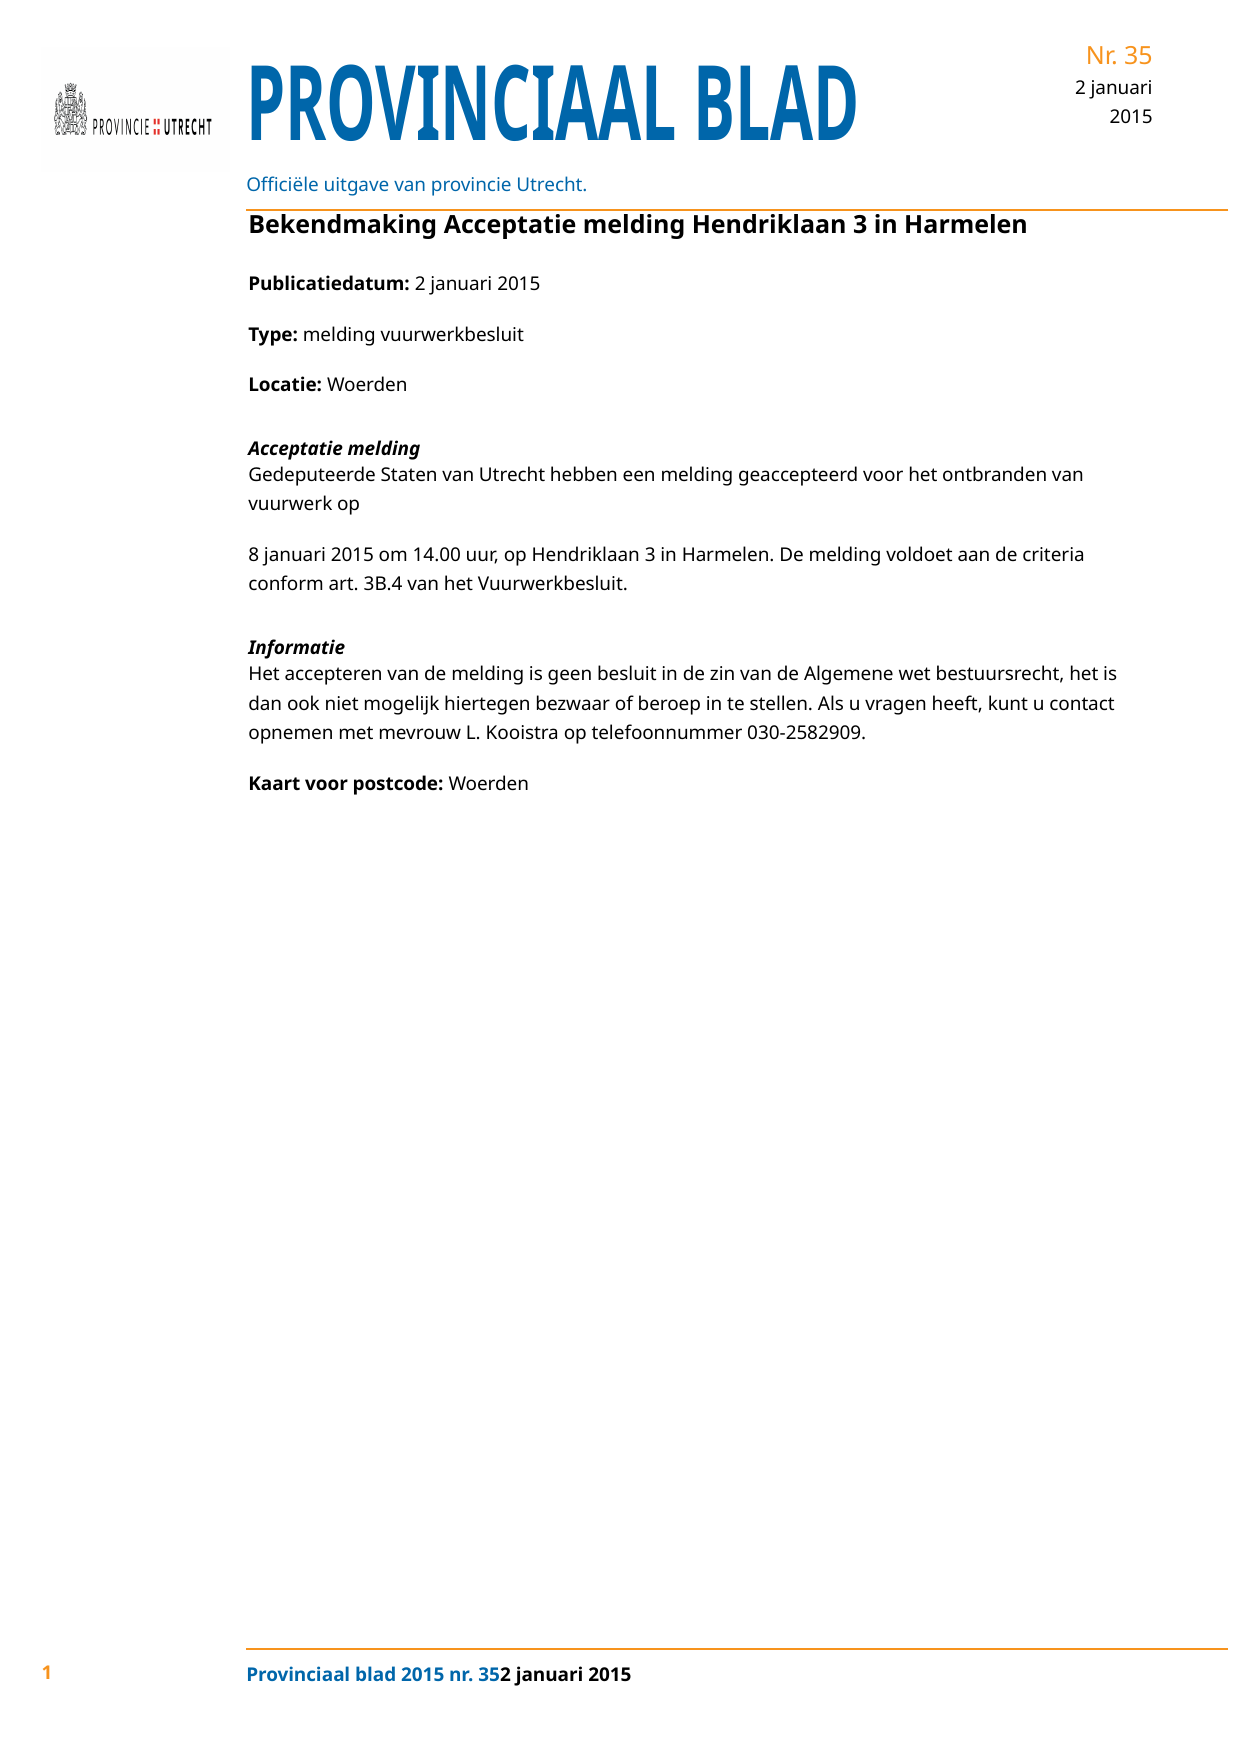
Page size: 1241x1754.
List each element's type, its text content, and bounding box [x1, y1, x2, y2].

text Acceptatie melding [248, 435, 1152, 461]
text Locatie: Woerden [248, 371, 1152, 397]
picture [41, 47, 231, 172]
text Het accepteren van de melding is geen besluit in de zin van de Algemene wet bestuursrecht, het is dan ook niet mogelijk hiertegen bezwaar of beroep in te stellen. Als u vragen heeft, kunt u contact opnemen met mevrouw L. Kooistra op telefoonnummer 030-2582909. [248, 660, 1152, 745]
text Bekendmaking Acceptatie melding Hendriklaan 3 in Harmelen [248, 211, 1152, 241]
text Informatie [248, 634, 1152, 660]
text Publicatiedatum: 2 januari 2015 [248, 270, 1152, 296]
text Kaart voor postcode: Woerden [248, 770, 1152, 795]
text Gedeputeerde Staten van Utrecht hebben een melding geaccepteerd voor het ontbranden van vuurwerk op [248, 461, 1152, 516]
text 8 januari 2015 om 14.00 uur, op Hendriklaan 3 in Harmelen. De melding voldoet aan de criteria conform art. 3B.4 van het Vuurwerkbesluit. [248, 541, 1152, 596]
text Type: melding vuurwerkbesluit [248, 321, 1152, 346]
